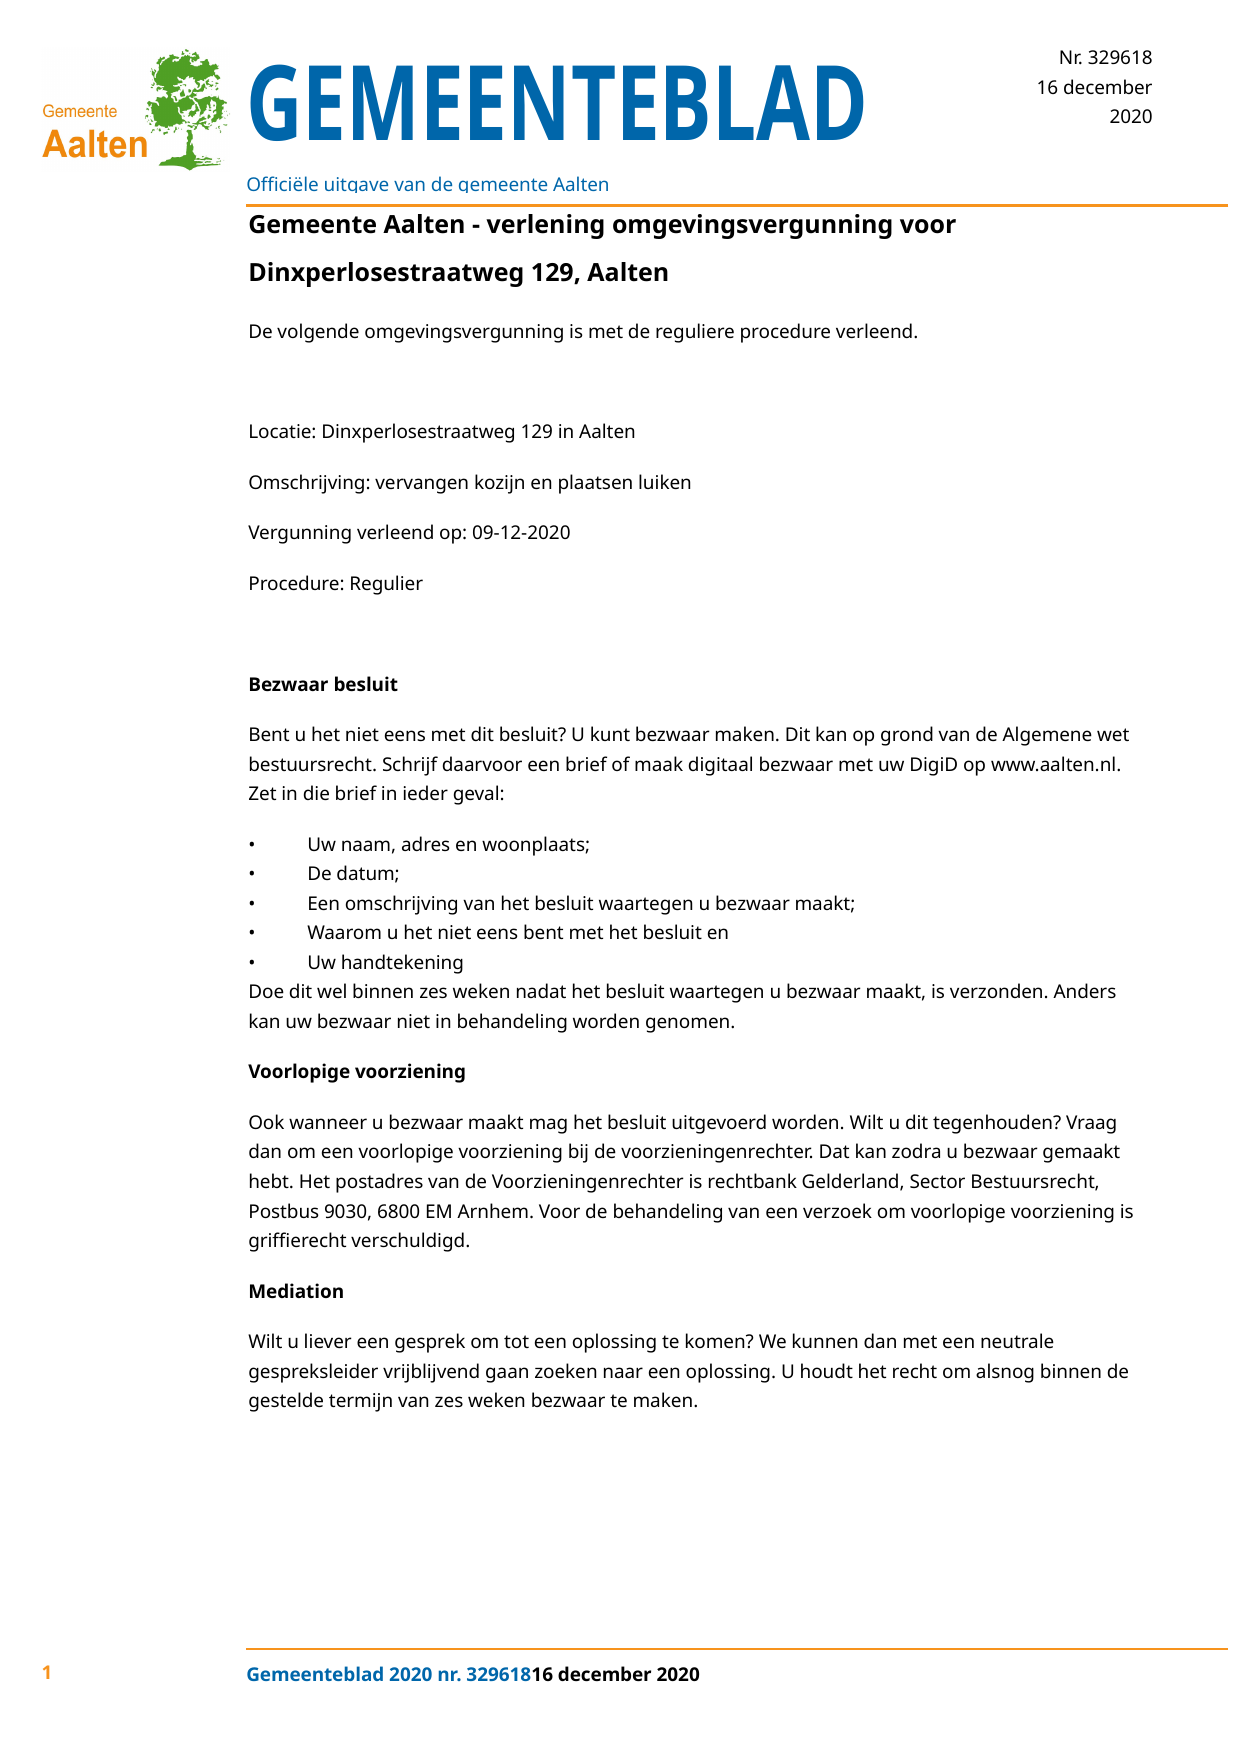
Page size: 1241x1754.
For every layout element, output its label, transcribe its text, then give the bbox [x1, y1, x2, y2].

list De datum; [248, 860, 1152, 886]
text Vergunning verleend op: 09-12-2020 [248, 519, 1152, 545]
text De volgende omgevingsvergunning is met de reguliere procedure verleend. [248, 318, 1152, 344]
text Procedure: Regulier [248, 570, 1152, 596]
text Bezwaar besluit [248, 671, 1152, 697]
text Omschrijving: vervangen kozijn en plaatsen luiken [248, 469, 1152, 495]
picture [41, 47, 231, 172]
list Uw handtekening [248, 949, 1152, 975]
text Mediation [248, 1278, 1152, 1304]
text Voorlopige voorziening [248, 1059, 1152, 1084]
text Doe dit wel binnen zes weken nadat het besluit waartegen u bezwaar maakt, is verzonden. Anders kan uw bezwaar niet in behandeling worden genomen. [248, 979, 1152, 1034]
text Bent u het niet eens met dit besluit? U kunt bezwaar maken. Dit kan op grond van de Algemene wet bestuursrecht. Schrijf daarvoor een brief of maak digitaal bezwaar met uw DigiD op www.aalten.nl. Zet in die brief in ieder geval: [248, 721, 1152, 806]
text Wilt u liever een gesprek om tot een oplossing te komen? We kunnen dan met een neutrale gespreksleider vrijblijvend gaan zoeken naar een oplossing. U houdt het recht om alsnog binnen de gestelde termijn van zes weken bezwaar te maken. [248, 1328, 1152, 1413]
text Locatie: Dinxperlosestraatweg 129 in Aalten [248, 419, 1152, 444]
list Waarom u het niet eens bent met het besluit en [248, 919, 1152, 945]
text Ook wanneer u bezwaar maakt mag het besluit uitgevoerd worden. Wilt u dit tegenhouden? Vraag dan om een voorlopige voorziening bij de voorzieningenrechter. Dat kan zodra u bezwaar gemaakt hebt. Het postadres van de Voorzieningenrechter is rechtbank Gelderland, Sector Bestuursrecht, Postbus 9030, 6800 EM Arnhem. Voor de behandeling van een verzoek om voorlopige voorziening is griffierecht verschuldigd. [248, 1109, 1152, 1253]
list Uw naam, adres en woonplaats; [248, 831, 1152, 857]
list Een omschrijving van het besluit waartegen u bezwaar maakt; [248, 890, 1152, 916]
text Gemeente Aalten - verlening omgevingsvergunning voor Dinxperlosestraatweg 129, Aalten [248, 207, 1152, 288]
